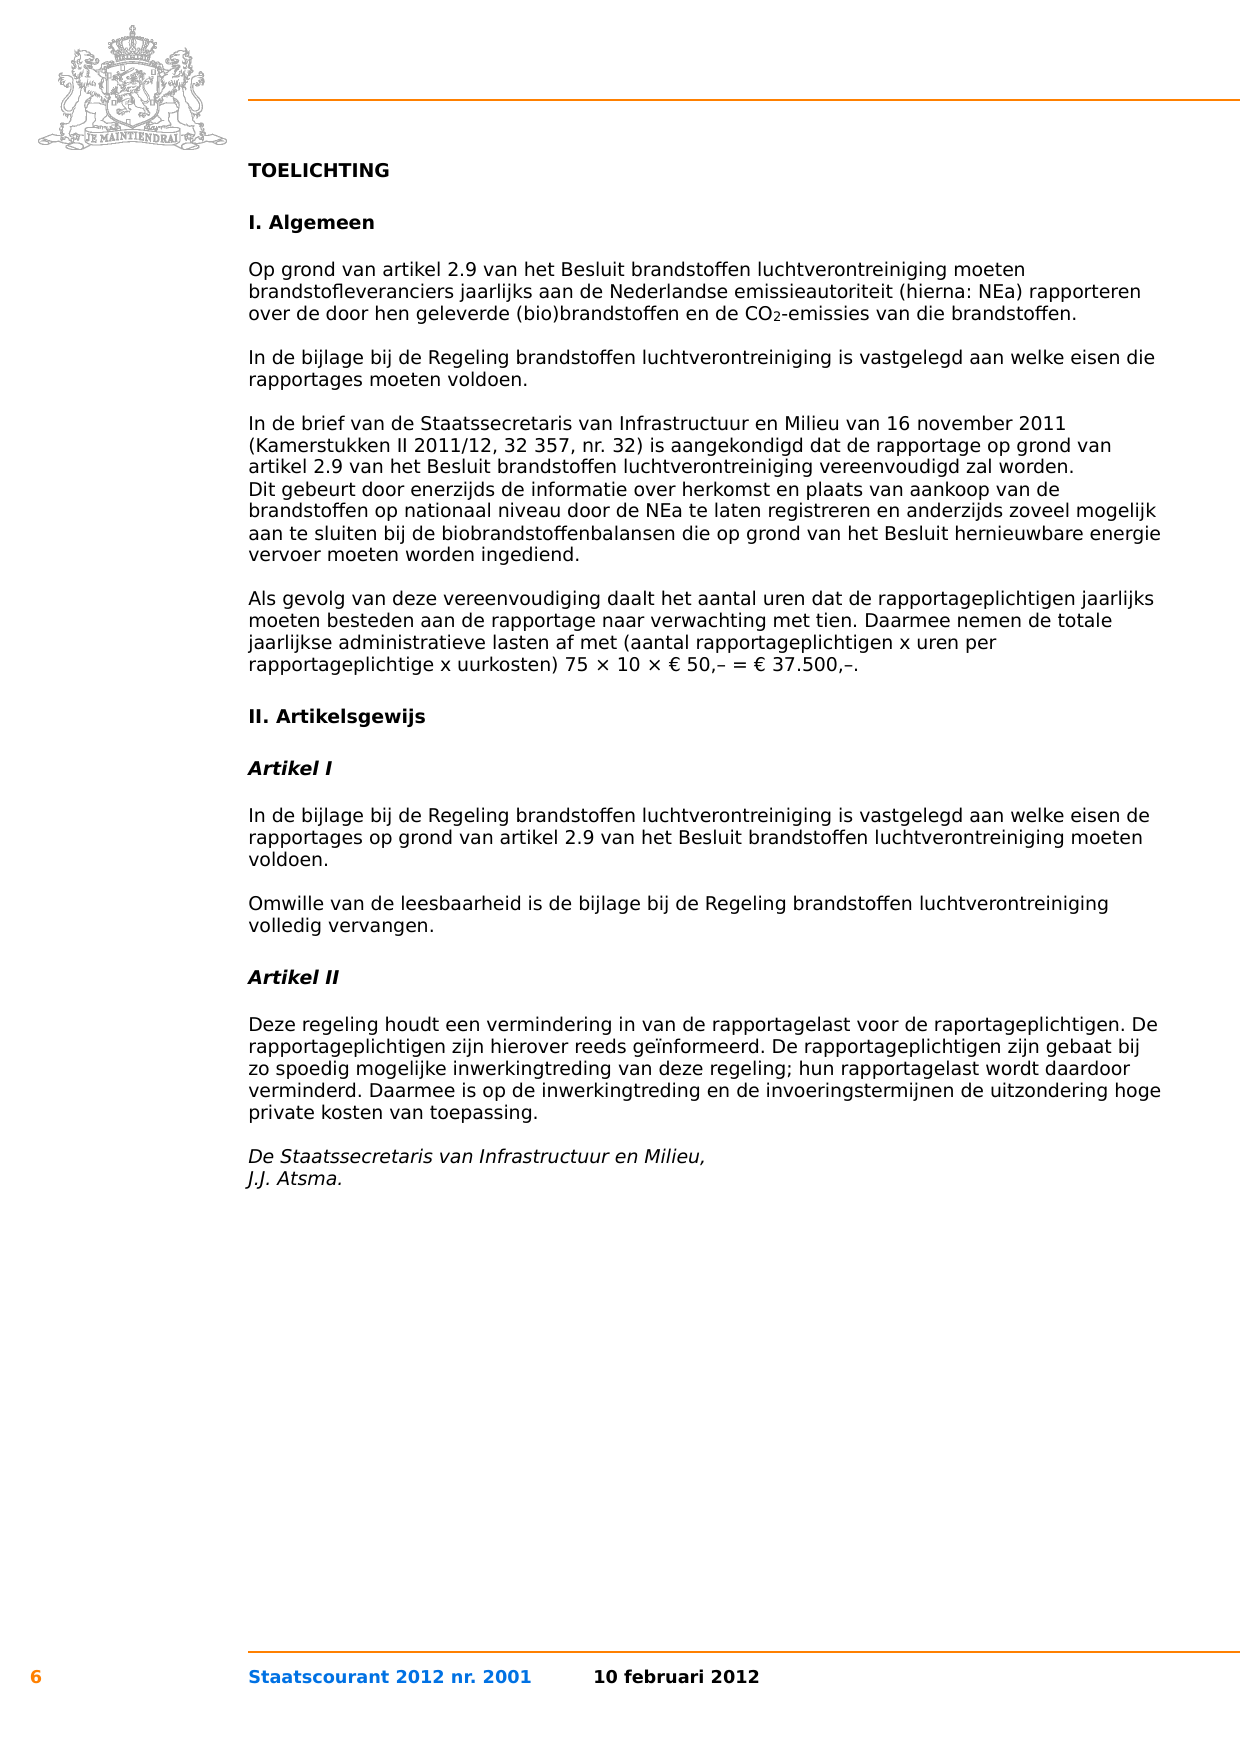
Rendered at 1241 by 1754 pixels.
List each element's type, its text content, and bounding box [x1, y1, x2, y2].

subtitle II. Artikelsgewijs [248, 706, 1163, 728]
text In de bijlage bij de Regeling brandstoffen luchtverontreiniging is vastgelegd aan welke eisen de rapportages op grond van artikel 2.9 van het Besluit brandstoffen luchtverontreiniging moeten voldoen. [248, 805, 1163, 871]
text In de brief van de Staatssecretaris van Infrastructuur en Milieu van 16 november 2011 (Kamerstukken II 2011/12, 32 357, nr. 32) is aangekondigd dat de rapportage op grond van artikel 2.9 van het Besluit brandstoffen luchtverontreiniging vereenvoudigd zal worden. [248, 412, 1163, 478]
picture [38, 25, 227, 150]
text In de bijlage bij de Regeling brandstoffen luchtverontreiniging is vastgelegd aan welke eisen die rapportages moeten voldoen. [248, 347, 1163, 391]
text Als gevolg van deze vereenvoudiging daalt het aantal uren dat de rapportageplichtigen jaarlijks moeten besteden aan de rapportage naar verwachting met tien. Daarmee nemen de totale jaarlijkse administratieve lasten af met (aantal rapportageplichtigen x uren per rapportageplichtige x uurkosten) 75 × 10 × € 50,– = € 37.500,–. [248, 588, 1163, 676]
subtitle Artikel II [248, 967, 1163, 989]
text Dit gebeurt door enerzijds de informatie over herkomst en plaats van aankoop van de brandstoffen op nationaal niveau door de NEa te laten registreren en anderzijds zoveel mogelijk aan te sluiten bij de biobrandstoffenbalansen die op grond van het Besluit hernieuwbare energie vervoer moeten worden ingediend. [248, 478, 1163, 566]
subtitle I. Algemeen [248, 212, 1163, 234]
subtitle Artikel I [248, 758, 1163, 780]
subtitle TOELICHTING [248, 160, 1163, 182]
text Op grond van artikel 2.9 van het Besluit brandstoffen luchtverontreiniging moeten brandstofleveranciers jaarlijks aan de Nederlandse emissieautoriteit (hierna: NEa) rapporteren over de door hen geleverde (bio)brandstoffen en de CO2-emissies van die brandstoffen. [248, 259, 1163, 325]
text Omwille van de leesbaarheid is de bijlage bij de Regeling brandstoffen luchtverontreiniging volledig vervangen. [248, 893, 1163, 937]
text Deze regeling houdt een vermindering in van de rapportagelast voor de raportageplichtigen. De rapportageplichtigen zijn hierover reeds geïnformeerd. De rapportageplichtigen zijn gebaat bij zo spoedig mogelijke inwerkingtreding van deze regeling; hun rapportagelast wordt daardoor verminderd. Daarmee is op de inwerkingtreding en de invoeringstermijnen de uitzondering hoge private kosten van toepassing. [248, 1014, 1163, 1124]
text De Staatssecretaris van Infrastructuur en Milieu, J.J. Atsma. [248, 1146, 1163, 1189]
